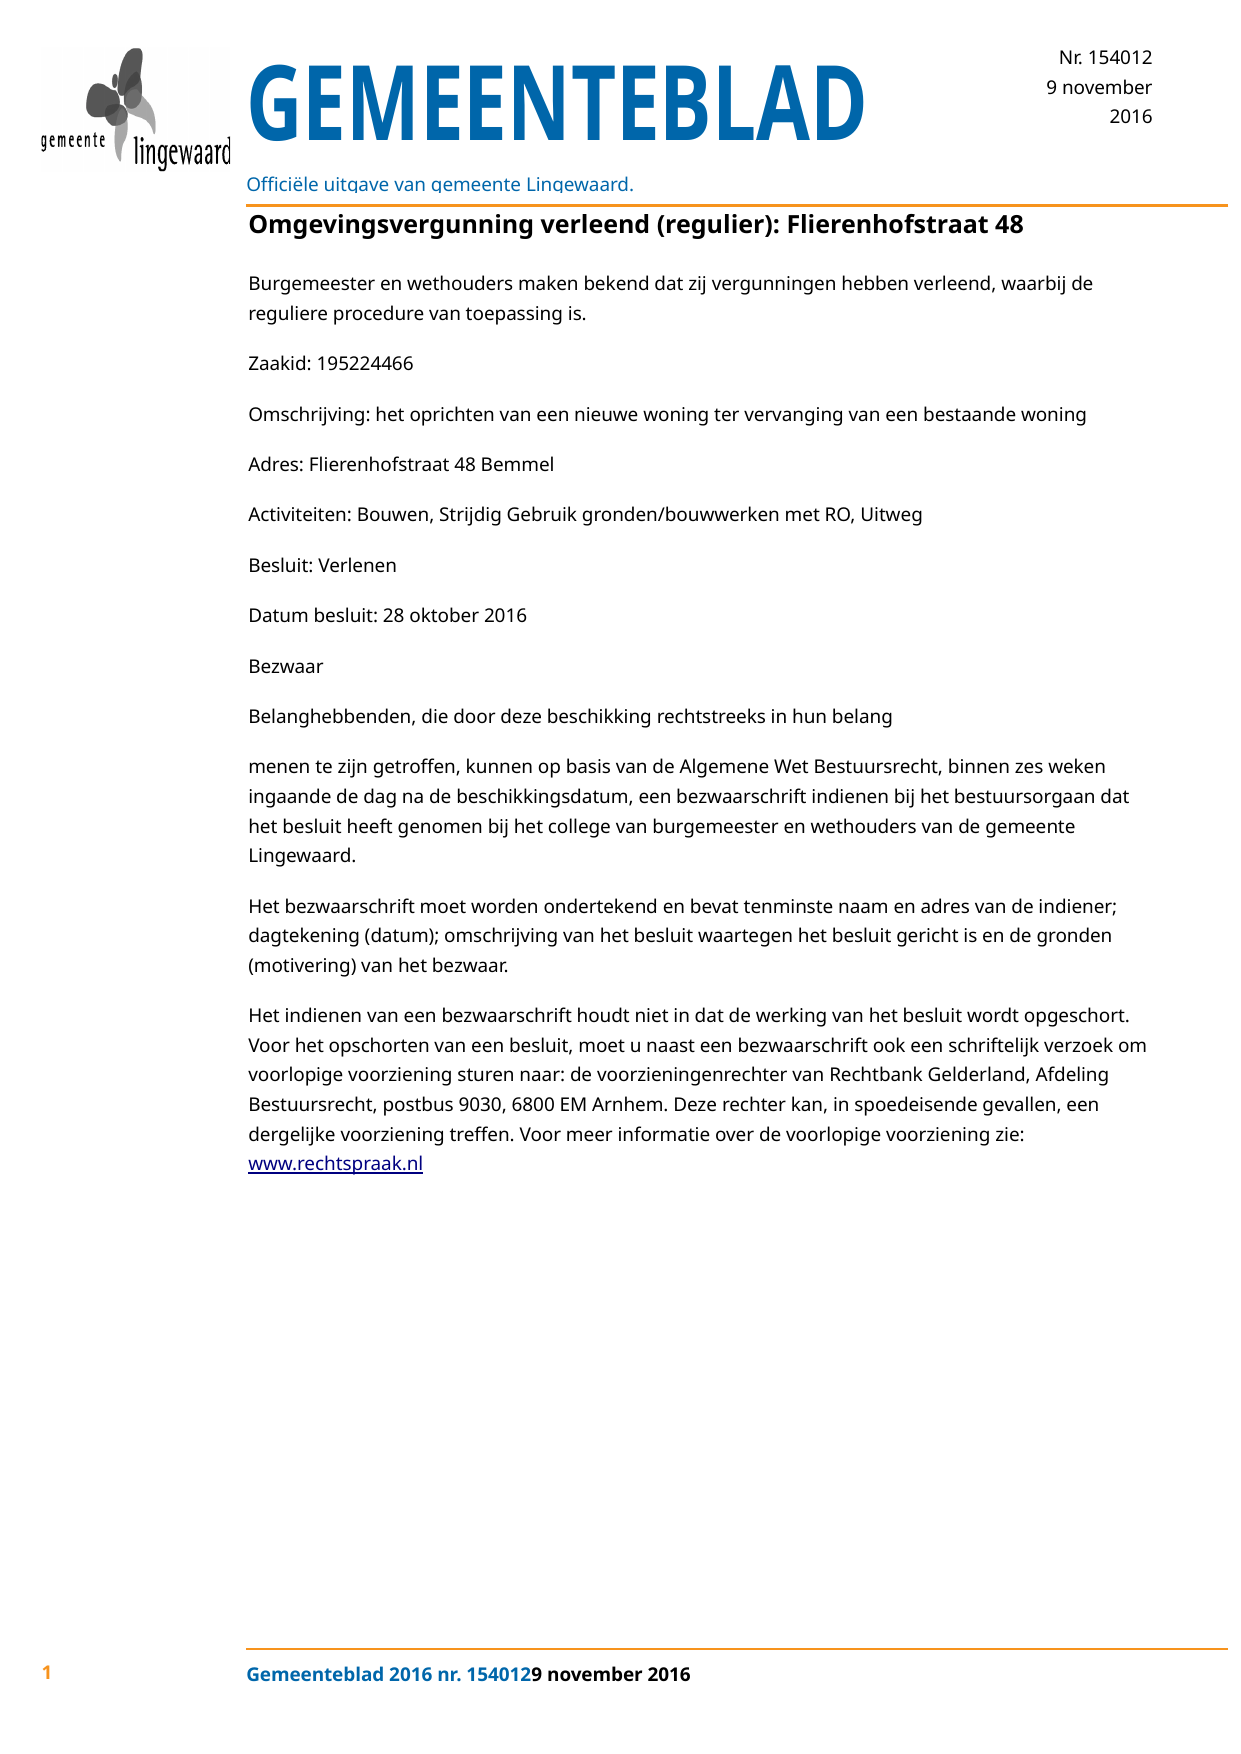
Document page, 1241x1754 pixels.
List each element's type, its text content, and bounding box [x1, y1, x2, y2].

text Datum besluit: 28 oktober 2016 [248, 602, 1152, 628]
text Burgemeester en wethouders maken bekend dat zij vergunningen hebben verleend, waarbij de reguliere procedure van toepassing is. [248, 270, 1152, 326]
text menen te zijn getroffen, kunnen op basis van de Algemene Wet Bestuursrecht, binnen zes weken ingaande de dag na de beschikkingsdatum, een bezwaarschrift indienen bij het bestuursorgaan dat het besluit heeft genomen bij het college van burgemeester en wethouders van de gemeente Lingewaard. [248, 754, 1152, 868]
text Omschrijving: het oprichten van een nieuwe woning ter vervanging van een bestaande woning [248, 401, 1152, 426]
text Zaakid: 195224466 [248, 350, 1152, 376]
text Belanghebbenden, die door deze beschikking rechtstreeks in hun belang [248, 703, 1152, 729]
text Bezwaar [248, 653, 1152, 678]
text Adres: Flierenhofstraat 48 Bemmel [248, 451, 1152, 477]
picture [41, 47, 231, 172]
text Omgevingsvergunning verleend (regulier): Flierenhofstraat 48 [248, 207, 1152, 241]
text Activiteiten: Bouwen, Strijdig Gebruik gronden/bouwwerken met RO, Uitweg [248, 502, 1152, 527]
text Het bezwaarschrift moet worden ondertekend en bevat tenminste naam en adres van de indiener; dagtekening (datum); omschrijving van het besluit waartegen het besluit gericht is en de gronden (motivering) van het bezwaar. [248, 893, 1152, 978]
text Het indienen van een bezwaarschrift houdt niet in dat de werking van het besluit wordt opgeschort. Voor het opschorten van een besluit, moet u naast een bezwaarschrift ook een schriftelijk verzoek om voorlopige voorziening sturen naar: de voorzieningenrechter van Rechtbank Gelderland, Afdeling Bestuursrecht, postbus 9030, 6800 EM Arnhem. Deze rechter kan, in spoedeisende gevallen, een dergelijke voorziening treffen. Voor meer informatie over de voorlopige voorziening zie: www.rechtspraak.nl [248, 1002, 1152, 1176]
text Besluit: Verlenen [248, 552, 1152, 578]
